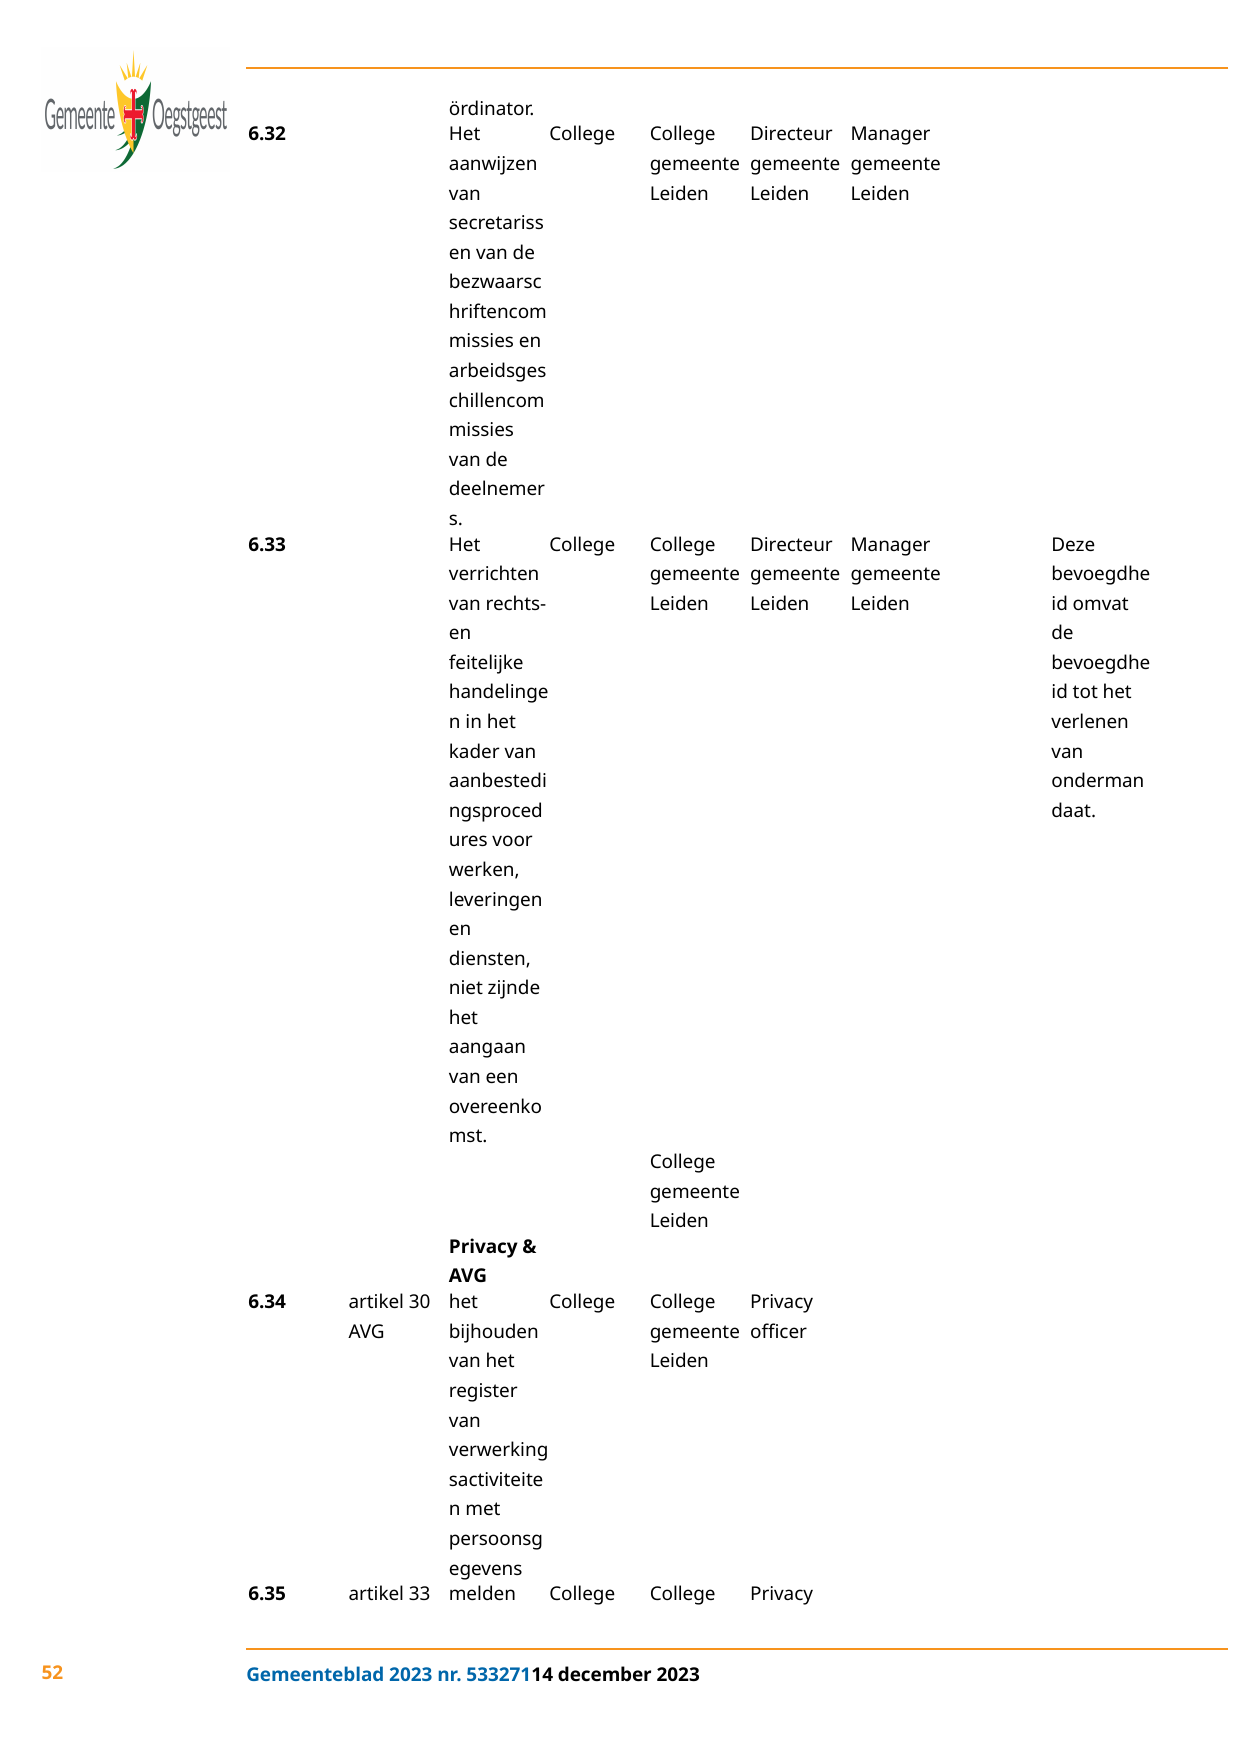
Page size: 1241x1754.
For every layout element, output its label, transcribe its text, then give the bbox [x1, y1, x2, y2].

table_cell Directeur gemeente Leiden [750, 121, 850, 531]
table_cell [850, 1233, 951, 1288]
table_cell College gemeente Leiden [650, 531, 750, 1148]
table_cell [750, 95, 850, 121]
table_cell [1051, 1289, 1152, 1580]
table_cell Het verrichten van rechts- en feitelijke handelingen in het kader van aanbestedingsprocedures voor werken, leveringen en diensten, niet zijnde het aangaan van een overeenkomst. [449, 531, 549, 1148]
table_cell [1051, 121, 1152, 531]
table_cell 6.32 [248, 121, 348, 531]
table_cell Privacy & AVG [449, 1233, 549, 1288]
table_cell College [549, 121, 649, 531]
table_cell ördinator. [449, 95, 549, 121]
table_cell [348, 531, 449, 1148]
table_cell melden [449, 1580, 549, 1606]
table_cell College gemeente Leiden [650, 1148, 750, 1233]
table_cell College [650, 1580, 750, 1606]
table_cell Privacy [750, 1580, 850, 1606]
table_cell Privacy officer [750, 1289, 850, 1580]
table_cell [850, 1148, 951, 1233]
picture [41, 47, 231, 172]
table_cell [750, 1233, 850, 1288]
table_cell [850, 1289, 951, 1580]
table_cell College [549, 1580, 649, 1606]
table_cell [348, 95, 449, 121]
table_cell [951, 121, 1051, 531]
table_cell [650, 1233, 750, 1288]
table_cell 6.34 [248, 1289, 348, 1580]
table_cell College gemeente Leiden [650, 1289, 750, 1580]
table_cell [951, 1289, 1051, 1580]
table_cell [951, 1233, 1051, 1288]
table_cell College [549, 1289, 649, 1580]
table_cell [650, 95, 750, 121]
table_cell [951, 1580, 1051, 1606]
table_cell [850, 95, 951, 121]
table_cell het bijhouden van het register van verwerkingsactiviteiten met persoonsgegevens [449, 1289, 549, 1580]
table_cell artikel 33 [348, 1580, 449, 1606]
table_cell [951, 95, 1051, 121]
table_cell College gemeente Leiden [650, 121, 750, 531]
table_cell Manager gemeente Leiden [850, 121, 951, 531]
table_cell Manager gemeente Leiden [850, 531, 951, 1148]
table_cell [1051, 1148, 1152, 1233]
table_cell [549, 1148, 649, 1233]
table_cell [549, 95, 649, 121]
table_cell Het aanwijzen van secretarissen van de bezwaarschriftencommissies en arbeidsgeschillencommissies van de deelnemers. [449, 121, 549, 531]
table_cell [449, 1148, 549, 1233]
table_cell [750, 1148, 850, 1233]
table_cell Directeur gemeente Leiden [750, 531, 850, 1148]
table_cell College [549, 531, 649, 1148]
table_cell [248, 1148, 348, 1233]
table_cell [951, 1148, 1051, 1233]
table_cell [348, 121, 449, 531]
table_cell artikel 30 AVG [348, 1289, 449, 1580]
table_cell [1051, 1580, 1152, 1606]
table_cell [248, 95, 348, 121]
table_cell [248, 1233, 348, 1288]
table_cell [850, 1580, 951, 1606]
table_cell Deze bevoegdheid omvat de bevoegdheid tot het verlenen van ondermandaat. [1051, 531, 1152, 1148]
table_cell 6.35 [248, 1580, 348, 1606]
table_cell [951, 531, 1051, 1148]
table_cell [549, 1233, 649, 1288]
table_cell [348, 1233, 449, 1288]
table_cell [1051, 95, 1152, 121]
table_cell [1051, 1233, 1152, 1288]
table_cell 6.33 [248, 531, 348, 1148]
table_cell [348, 1148, 449, 1233]
